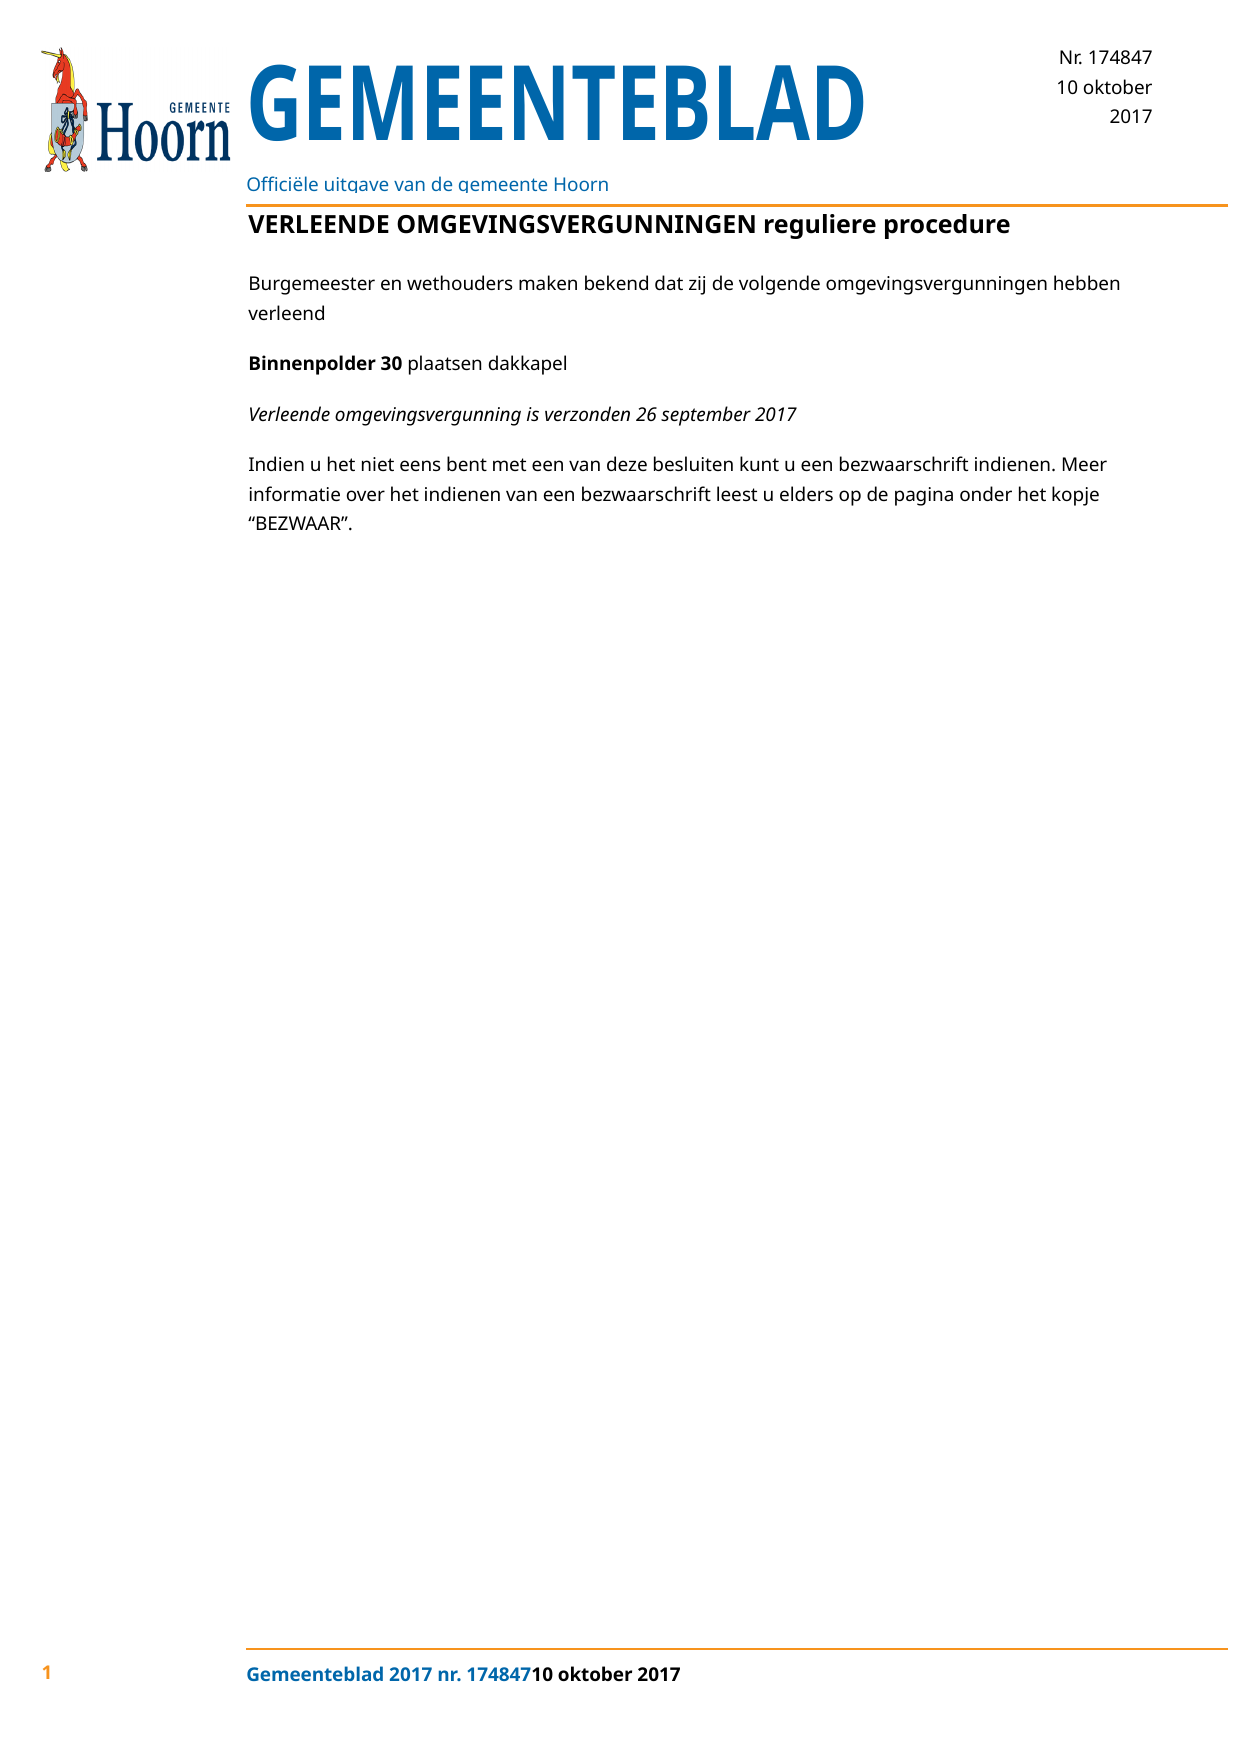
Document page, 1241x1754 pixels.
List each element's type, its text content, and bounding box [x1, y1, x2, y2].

text Indien u het niet eens bent met een van deze besluiten kunt u een bezwaarschrift indienen. Meer informatie over het indienen van een bezwaarschrift leest u elders op de pagina onder het kopje “BEZWAAR”. [248, 451, 1152, 536]
text Burgemeester en wethouders maken bekend dat zij de volgende omgevingsvergunningen hebben verleend [248, 270, 1152, 326]
picture [41, 47, 231, 172]
text Binnenpolder 30 plaatsen dakkapel [248, 350, 1152, 376]
text Verleende omgevingsvergunning is verzonden 26 september 2017 [248, 401, 1152, 426]
text VERLEENDE OMGEVINGSVERGUNNINGEN reguliere procedure [248, 207, 1152, 241]
